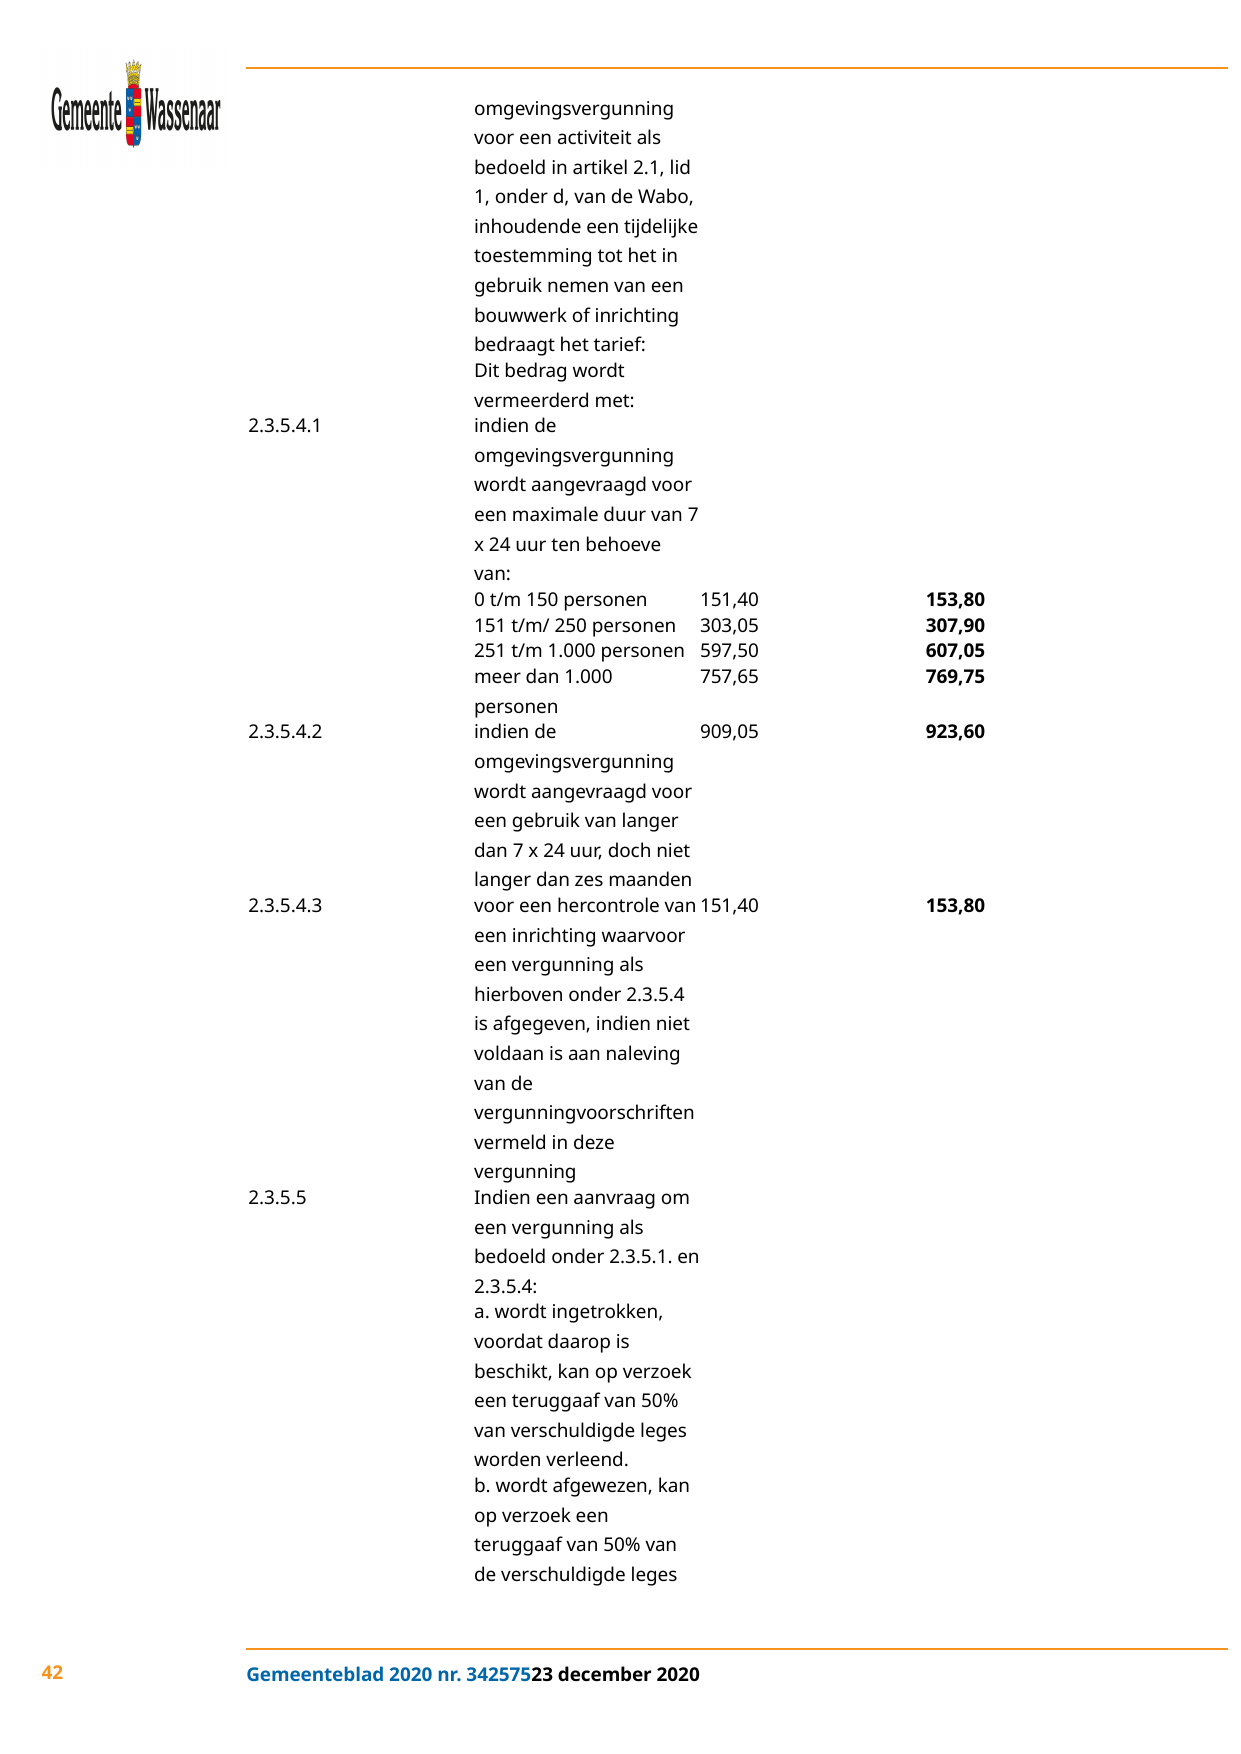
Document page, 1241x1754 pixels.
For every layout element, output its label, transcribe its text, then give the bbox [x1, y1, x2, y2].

table_cell [700, 1299, 926, 1472]
table_cell [248, 95, 474, 357]
table_cell voor een hercontrole van een inrichting waarvoor een vergunning als hierboven onder 2.3.5.4 is afgegeven, indien niet voldaan is aan naleving van de vergunningvoorschriften vermeld in deze vergunning [474, 892, 700, 1184]
table_cell 757,65 [700, 663, 926, 719]
table_cell [248, 1473, 474, 1587]
picture [41, 47, 231, 172]
table_cell 769,75 [926, 663, 1152, 719]
table_cell [248, 357, 474, 412]
table_cell [248, 663, 474, 719]
table_cell [248, 586, 474, 612]
table_cell 151,40 [700, 892, 926, 1184]
table_cell 153,80 [926, 586, 1152, 612]
table_cell 2.3.5.4.2 [248, 719, 474, 892]
table_cell [926, 1299, 1152, 1472]
table_cell meer dan 1.000 personen [474, 663, 700, 719]
table_cell Dit bedrag wordt vermeerderd met: [474, 357, 700, 412]
table_cell indien de omgevingsvergunning wordt aangevraagd voor een maximale duur van 7 x 24 uur ten behoeve van: [474, 413, 700, 586]
table_cell Indien een aanvraag om een vergunning als bedoeld onder 2.3.5.1. en 2.3.5.4: [474, 1184, 700, 1299]
table_cell omgevingsvergunning voor een activiteit als bedoeld in artikel 2.1, lid 1, onder d, van de Wabo, inhoudende een tijdelijke toestemming tot het in gebruik nemen van een bouwwerk of inrichting bedraagt het tarief: [474, 95, 700, 357]
table_cell [926, 1184, 1152, 1299]
table_cell 251 t/m 1.000 personen [474, 638, 700, 663]
table_cell 597,50 [700, 638, 926, 663]
table_cell 0 t/m 150 personen [474, 586, 700, 612]
table_cell 153,80 [926, 892, 1152, 1184]
table_cell 923,60 [926, 719, 1152, 892]
table_cell [248, 638, 474, 663]
table_cell [248, 612, 474, 638]
table_cell [700, 95, 926, 357]
table_cell [700, 413, 926, 586]
table_cell 151 t/m/ 250 personen [474, 612, 700, 638]
table_cell 307,90 [926, 612, 1152, 638]
table_cell 2.3.5.4.1 [248, 413, 474, 586]
table_cell [926, 95, 1152, 357]
table_cell [926, 413, 1152, 586]
table_cell [700, 1184, 926, 1299]
table_cell 607,05 [926, 638, 1152, 663]
table_cell indien de omgevingsvergunning wordt aangevraagd voor een gebruik van langer dan 7 x 24 uur, doch niet langer dan zes maanden [474, 719, 700, 892]
table_cell [700, 1473, 926, 1587]
table_cell 2.3.5.4.3 [248, 892, 474, 1184]
table_cell b. wordt afgewezen, kan op verzoek een teruggaaf van 50% van de verschuldigde leges [474, 1473, 700, 1587]
table_cell [926, 357, 1152, 412]
table_cell 2.3.5.5 [248, 1184, 474, 1299]
table_cell [248, 1299, 474, 1472]
table_cell 303,05 [700, 612, 926, 638]
table_cell [926, 1473, 1152, 1587]
table_cell 909,05 [700, 719, 926, 892]
table_cell a. wordt ingetrokken, voordat daarop is beschikt, kan op verzoek een teruggaaf van 50% van verschuldigde leges worden verleend. [474, 1299, 700, 1472]
table_cell 151,40 [700, 586, 926, 612]
table_cell [700, 357, 926, 412]
